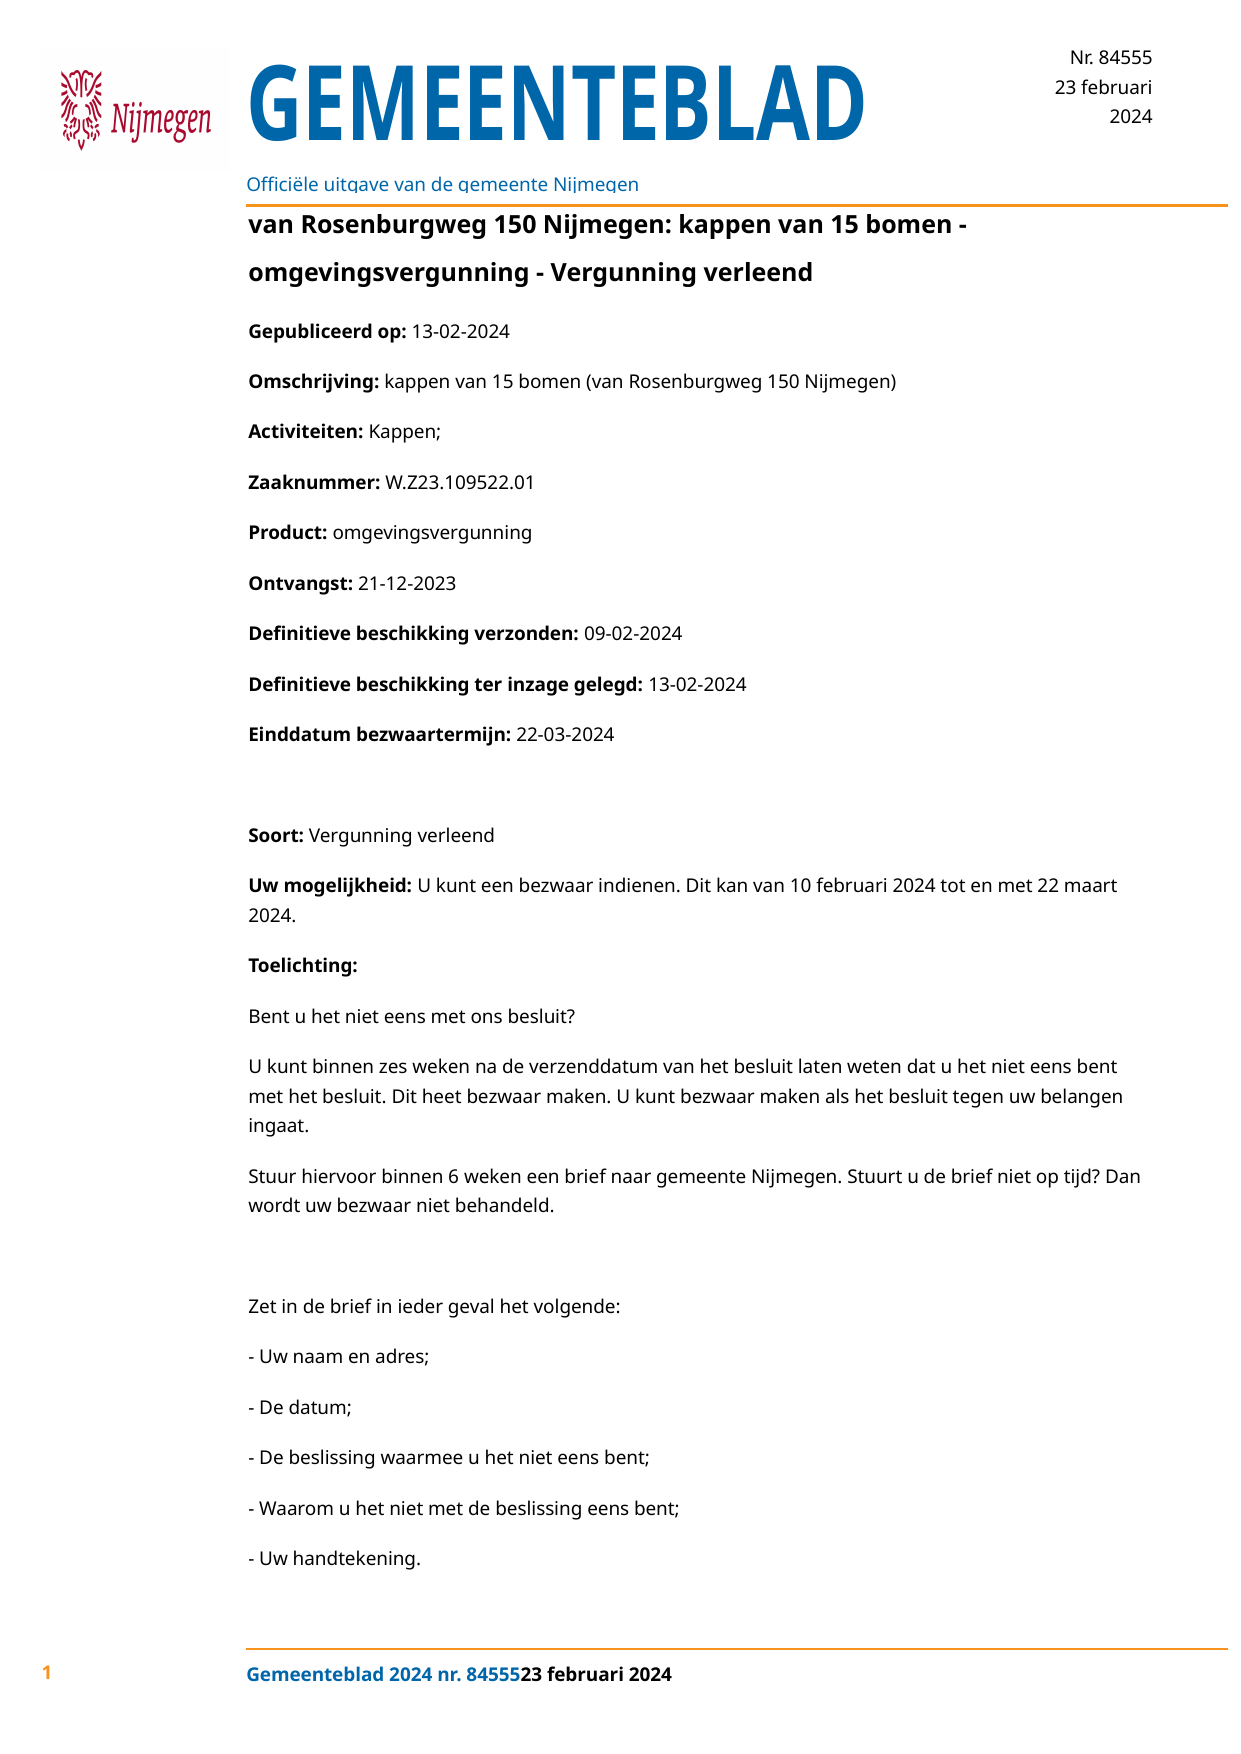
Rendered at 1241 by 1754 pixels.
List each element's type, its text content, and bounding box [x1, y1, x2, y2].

text - De beslissing waarmee u het niet eens bent; [248, 1444, 1152, 1470]
text Toelichting: [248, 952, 1152, 978]
text Product: omgevingsvergunning [248, 519, 1152, 545]
text U kunt binnen zes weken na de verzenddatum van het besluit laten weten dat u het niet eens bent met het besluit. Dit heet bezwaar maken. U kunt bezwaar maken als het besluit tegen uw belangen ingaat. [248, 1053, 1152, 1138]
text Uw mogelijkheid: U kunt een bezwaar indienen. Dit kan van 10 februari 2024 tot en met 22 maart 2024. [248, 872, 1152, 928]
text - Uw naam en adres; [248, 1344, 1152, 1369]
text - Uw handtekening. [248, 1545, 1152, 1571]
text Definitieve beschikking verzonden: 09-02-2024 [248, 620, 1152, 646]
text Einddatum bezwaartermijn: 22-03-2024 [248, 721, 1152, 747]
text Definitieve beschikking ter inzage gelegd: 13-02-2024 [248, 671, 1152, 697]
text - De datum; [248, 1394, 1152, 1420]
picture [41, 47, 231, 172]
text Ontvangst: 21-12-2023 [248, 570, 1152, 596]
text van Rosenburgweg 150 Nijmegen: kappen van 15 bomen - omgevingsvergunning - Vergunning verleend [248, 207, 1152, 288]
text Bent u het niet eens met ons besluit? [248, 1003, 1152, 1029]
text Stuur hiervoor binnen 6 weken een brief naar gemeente Nijmegen. Stuurt u de brief niet op tijd? Dan wordt uw bezwaar niet behandeld. [248, 1163, 1152, 1218]
text Soort: Vergunning verleend [248, 822, 1152, 848]
text Omschrijving: kappen van 15 bomen (van Rosenburgweg 150 Nijmegen) [248, 368, 1152, 394]
text - Waarom u het niet met de beslissing eens bent; [248, 1495, 1152, 1521]
text Gepubliceerd op: 13-02-2024 [248, 318, 1152, 344]
text Activiteiten: Kappen; [248, 419, 1152, 444]
text Zet in de brief in ieder geval het volgende: [248, 1293, 1152, 1319]
text Zaaknummer: W.Z23.109522.01 [248, 469, 1152, 495]
